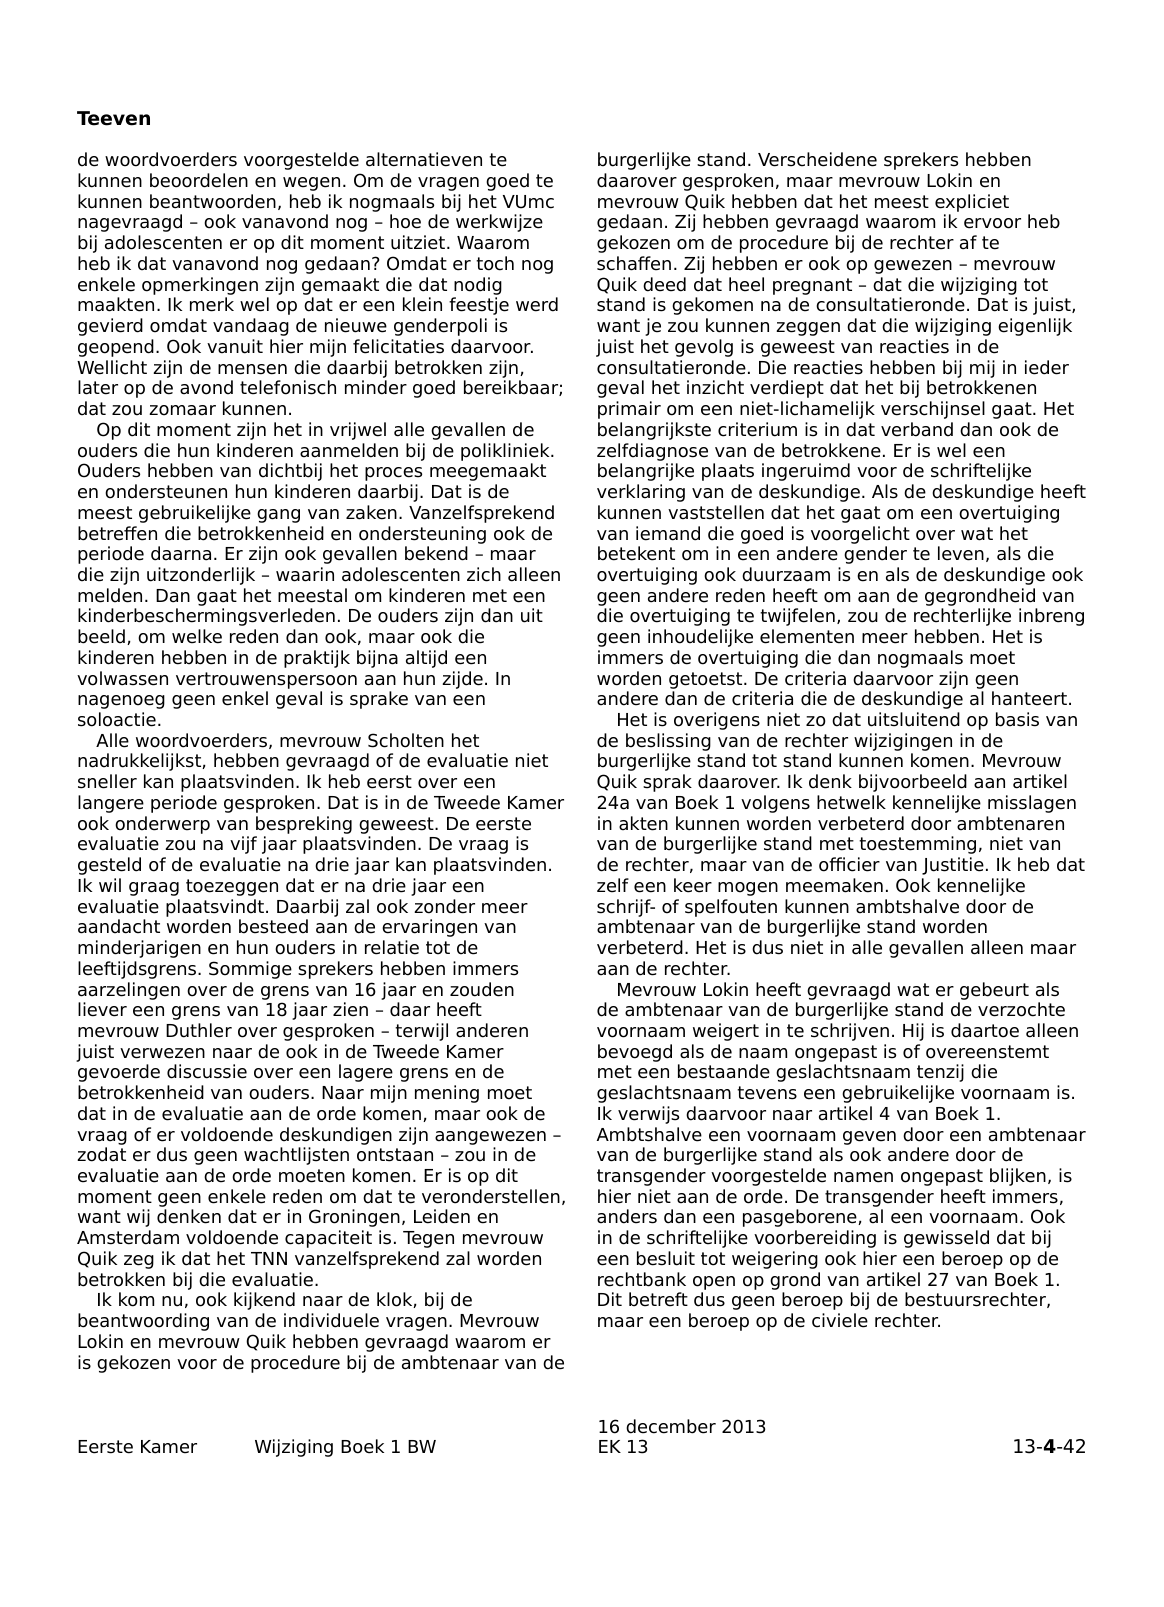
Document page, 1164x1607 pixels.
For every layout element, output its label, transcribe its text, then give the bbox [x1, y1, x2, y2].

text Het is overigens niet zo dat uitsluitend op basis van de beslissing van de rechter wijzigingen in de burgerlijke stand tot stand kunnen komen. Mevrouw Quik sprak daarover. Ik denk bijvoorbeeld aan artikel 24a van Boek 1 volgens hetwelk kennelijke misslagen in akten kunnen worden verbeterd door ambtenaren van de burgerlijke stand met toestemming, niet van de rechter, maar van de officier van Justitie. Ik heb dat zelf een keer mogen meemaken. Ook kennelijke schrijf- of spelfouten kunnen ambtshalve door de ambtenaar van de burgerlijke stand worden verbeterd. Het is dus niet in alle gevallen alleen maar aan de rechter. [596, 710, 1087, 979]
text Alle woordvoerders, mevrouw Scholten het nadrukkelijkst, hebben gevraagd of de evaluatie niet sneller kan plaatsvinden. Ik heb eerst over een langere periode gesproken. Dat is in de Tweede Kamer ook onderwerp van bespreking geweest. De eerste evaluatie zou na vijf jaar plaatsvinden. De vraag is gesteld of de evaluatie na drie jaar kan plaatsvinden. Ik wil graag toezeggen dat er na drie jaar een evaluatie plaatsvindt. Daarbij zal ook zonder meer aandacht worden besteed aan de ervaringen van minderjarigen en hun ouders in relatie tot de leeftijdsgrens. Sommige sprekers hebben immers aarzelingen over de grens van 16 jaar en zouden liever een grens van 18 jaar zien – daar heeft mevrouw Duthler over gesproken – terwijl anderen juist verwezen naar de ook in de Tweede Kamer gevoerde discussie over een lagere grens en de betrokkenheid van ouders. Naar mijn mening moet dat in de evaluatie aan de orde komen, maar ook de vraag of er voldoende deskundigen zijn aangewezen – zodat er dus geen wachtlijsten ontstaan – zou in de evaluatie aan de orde moeten komen. Er is op dit moment geen enkele reden om dat te veronderstellen, want wij denken dat er in Groningen, Leiden en Amsterdam voldoende capaciteit is. Tegen mevrouw Quik zeg ik dat het TNN vanzelfsprekend zal worden betrokken bij die evaluatie. [77, 731, 567, 1290]
text de woordvoerders voorgestelde alternatieven te kunnen beoordelen en wegen. Om de vragen goed te kunnen beantwoorden, heb ik nogmaals bij het VUmc nagevraagd – ook vanavond nog – hoe de werkwijze bij adolescenten er op dit moment uitziet. Waarom heb ik dat vanavond nog gedaan? Omdat er toch nog enkele opmerkingen zijn gemaakt die dat nodig maakten. Ik merk wel op dat er een klein feestje werd gevierd omdat vandaag de nieuwe genderpoli is geopend. Ook vanuit hier mijn felicitaties daarvoor. Wellicht zijn de mensen die daarbij betrokken zijn, later op de avond telefonisch minder goed bereikbaar; dat zou zomaar kunnen. [77, 150, 567, 420]
text Ik kom nu, ook kijkend naar de klok, bij de beantwoording van de individuele vragen. Mevrouw Lokin en mevrouw Quik hebben gevraagd waarom er is gekozen voor de procedure bij de ambtenaar van de [77, 1290, 567, 1373]
text Op dit moment zijn het in vrijwel alle gevallen de ouders die hun kinderen aanmelden bij de polikliniek. Ouders hebben van dichtbij het proces meegemaakt en ondersteunen hun kinderen daarbij. Dat is de meest gebruikelijke gang van zaken. Vanzelfsprekend betreffen die betrokkenheid en ondersteuning ook de periode daarna. Er zijn ook gevallen bekend – maar die zijn uitzonderlijk – waarin adolescenten zich alleen melden. Dan gaat het meestal om kinderen met een kinderbeschermingsverleden. De ouders zijn dan uit beeld, om welke reden dan ook, maar ook die kinderen hebben in de praktijk bijna altijd een volwassen vertrouwenspersoon aan hun zijde. In nagenoeg geen enkel geval is sprake van een soloactie. [77, 420, 567, 731]
text Mevrouw Lokin heeft gevraagd wat er gebeurt als de ambtenaar van de burgerlijke stand de verzochte voornaam weigert in te schrijven. Hij is daartoe alleen bevoegd als de naam ongepast is of overeenstemt met een bestaande geslachtsnaam tenzij die geslachtsnaam tevens een gebruikelijke voornaam is. Ik verwijs daarvoor naar artikel 4 van Boek 1. Ambtshalve een voornaam geven door een ambtenaar van de burgerlijke stand als ook andere door de transgender voorgestelde namen ongepast blijken, is hier niet aan de orde. De transgender heeft immers, anders dan een pasgeborene, al een voornaam. Ook in de schriftelijke voorbereiding is gewisseld dat bij een besluit tot weigering ook hier een beroep op de rechtbank open op grond van artikel 27 van Boek 1. Dit betreft dus geen beroep bij de bestuursrechter, maar een beroep op de civiele rechter. [596, 979, 1087, 1332]
text burgerlijke stand. Verscheidene sprekers hebben daarover gesproken, maar mevrouw Lokin en mevrouw Quik hebben dat het meest expliciet gedaan. Zij hebben gevraagd waarom ik ervoor heb gekozen om de procedure bij de rechter af te schaffen. Zij hebben er ook op gewezen – mevrouw Quik deed dat heel pregnant – dat die wijziging tot stand is gekomen na de consultatieronde. Dat is juist, want je zou kunnen zeggen dat die wijziging eigenlijk juist het gevolg is geweest van reacties in de consultatieronde. Die reacties hebben bij mij in ieder geval het inzicht verdiept dat het bij betrokkenen primair om een niet-lichamelijk verschijnsel gaat. Het belangrijkste criterium is in dat verband dan ook de zelfdiagnose van de betrokkene. Er is wel een belangrijke plaats ingeruimd voor de schriftelijke verklaring van de deskundige. Als de deskundige heeft kunnen vaststellen dat het gaat om een overtuiging van iemand die goed is voorgelicht over wat het betekent om in een andere gender te leven, als die overtuiging ook duurzaam is en als de deskundige ook geen andere reden heeft om aan de gegrondheid van die overtuiging te twijfelen, zou de rechterlijke inbreng geen inhoudelijke elementen meer hebben. Het is immers de overtuiging die dan nogmaals moet worden getoetst. De criteria daarvoor zijn geen andere dan de criteria die de deskundige al hanteert. [596, 150, 1087, 710]
